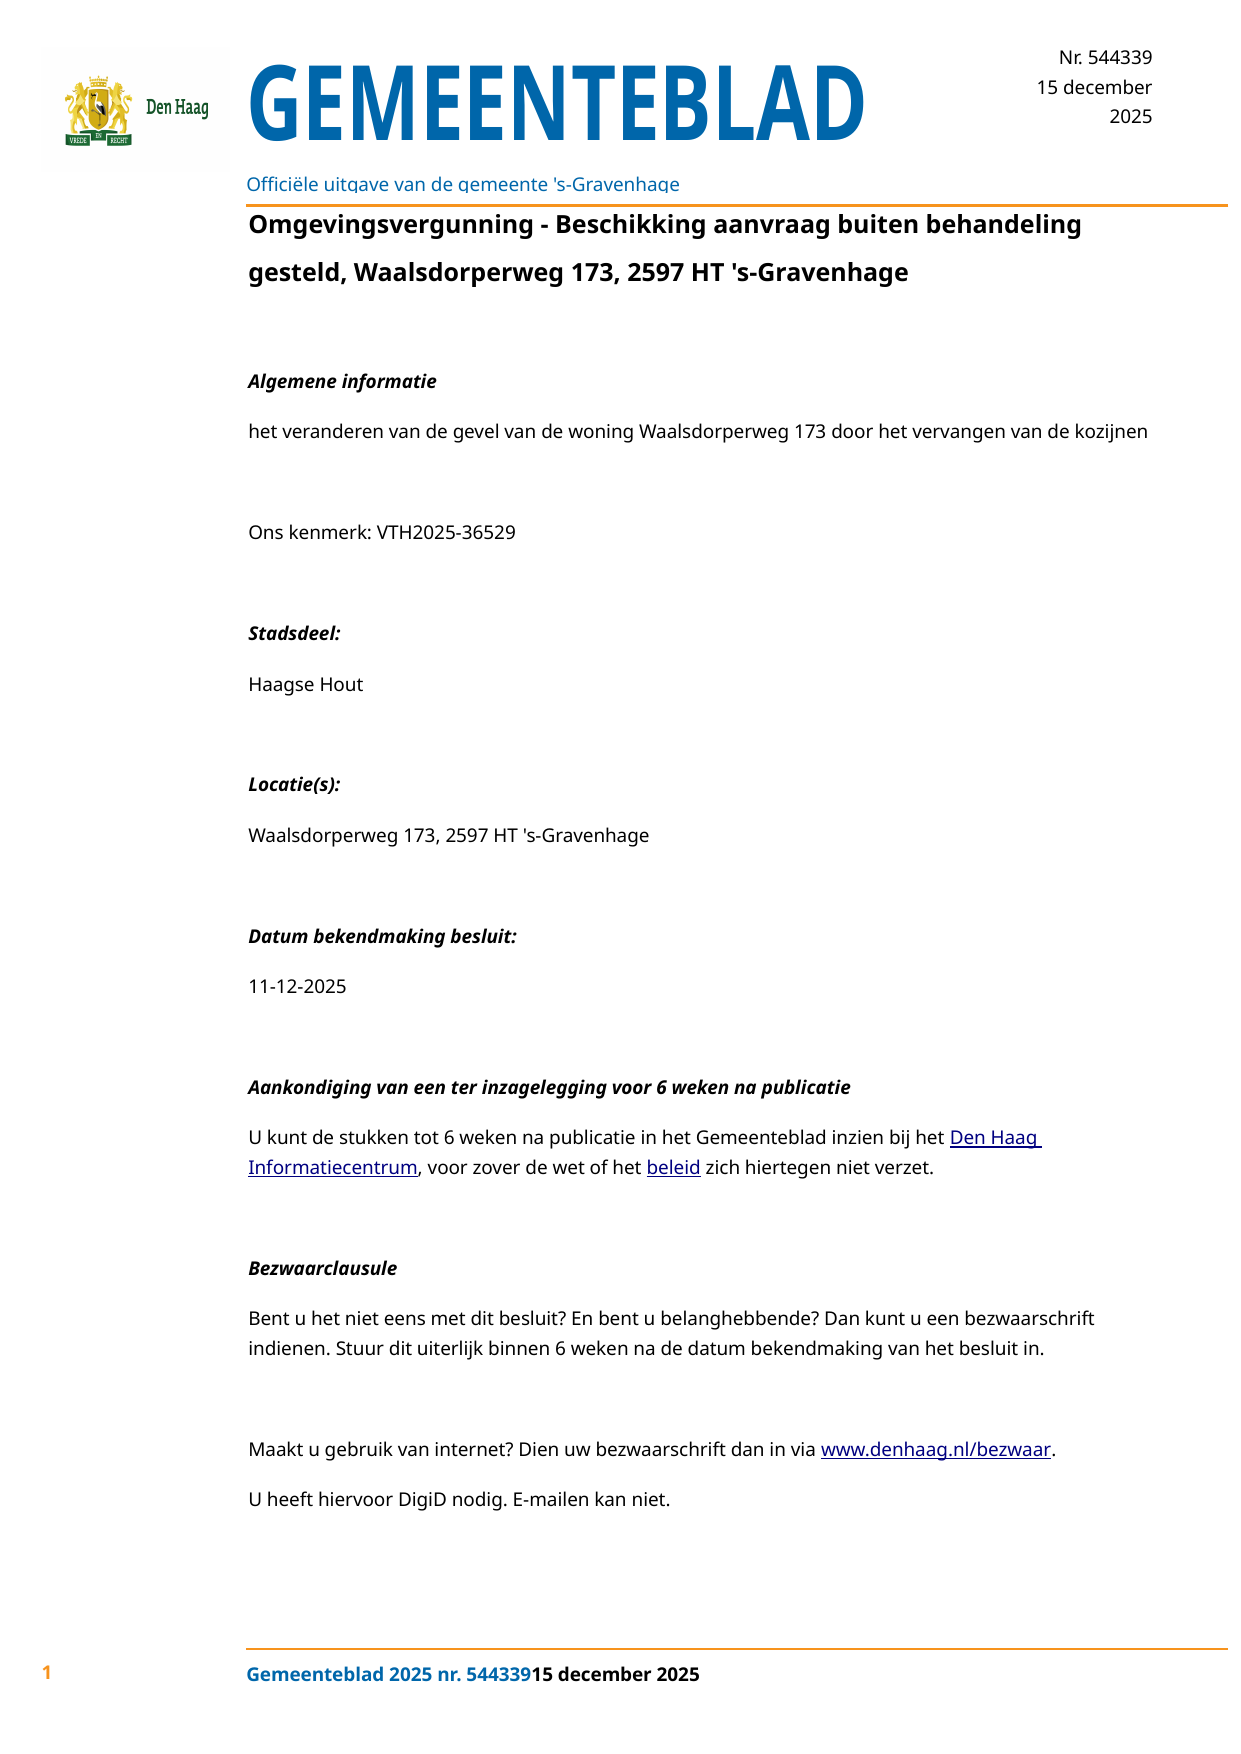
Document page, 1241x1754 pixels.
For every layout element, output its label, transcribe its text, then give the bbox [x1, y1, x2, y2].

text Bezwaarclausule [248, 1255, 1152, 1281]
text Stadsdeel: [248, 620, 1152, 646]
text Maakt u gebruik van internet? Dien uw bezwaarschrift dan in via www.denhaag.nl/bezwaar. [248, 1436, 1152, 1462]
picture [41, 47, 231, 172]
text 11-12-2025 [248, 973, 1152, 999]
text Bent u het niet eens met dit besluit? En bent u belanghebbende? Dan kunt u een bezwaarschrift indienen. Stuur dit uiterlijk binnen 6 weken na de datum bekendmaking van het besluit in. [248, 1305, 1152, 1361]
text Haagse Hout [248, 671, 1152, 697]
text Datum bekendmaking besluit: [248, 923, 1152, 949]
text Algemene informatie [248, 368, 1152, 394]
text U kunt de stukken tot 6 weken na publicatie in het Gemeenteblad inzien bij het Den Haag Informatiecentrum, voor zover de wet of het beleid zich hiertegen niet verzet. [248, 1124, 1152, 1180]
text U heeft hiervoor DigiD nodig. E-mailen kan niet. [248, 1486, 1152, 1512]
text het veranderen van de gevel van de woning Waalsdorperweg 173 door het vervangen van de kozijnen [248, 419, 1152, 444]
text Locatie(s): [248, 772, 1152, 797]
text Ons kenmerk: VTH2025-36529 [248, 519, 1152, 545]
text Aankondiging van een ter inzagelegging voor 6 weken na publicatie [248, 1074, 1152, 1100]
text Waalsdorperweg 173, 2597 HT 's-Gravenhage [248, 822, 1152, 848]
text Omgevingsvergunning - Beschikking aanvraag buiten behandeling gesteld, Waalsdorperweg 173, 2597 HT 's-Gravenhage [248, 207, 1152, 288]
